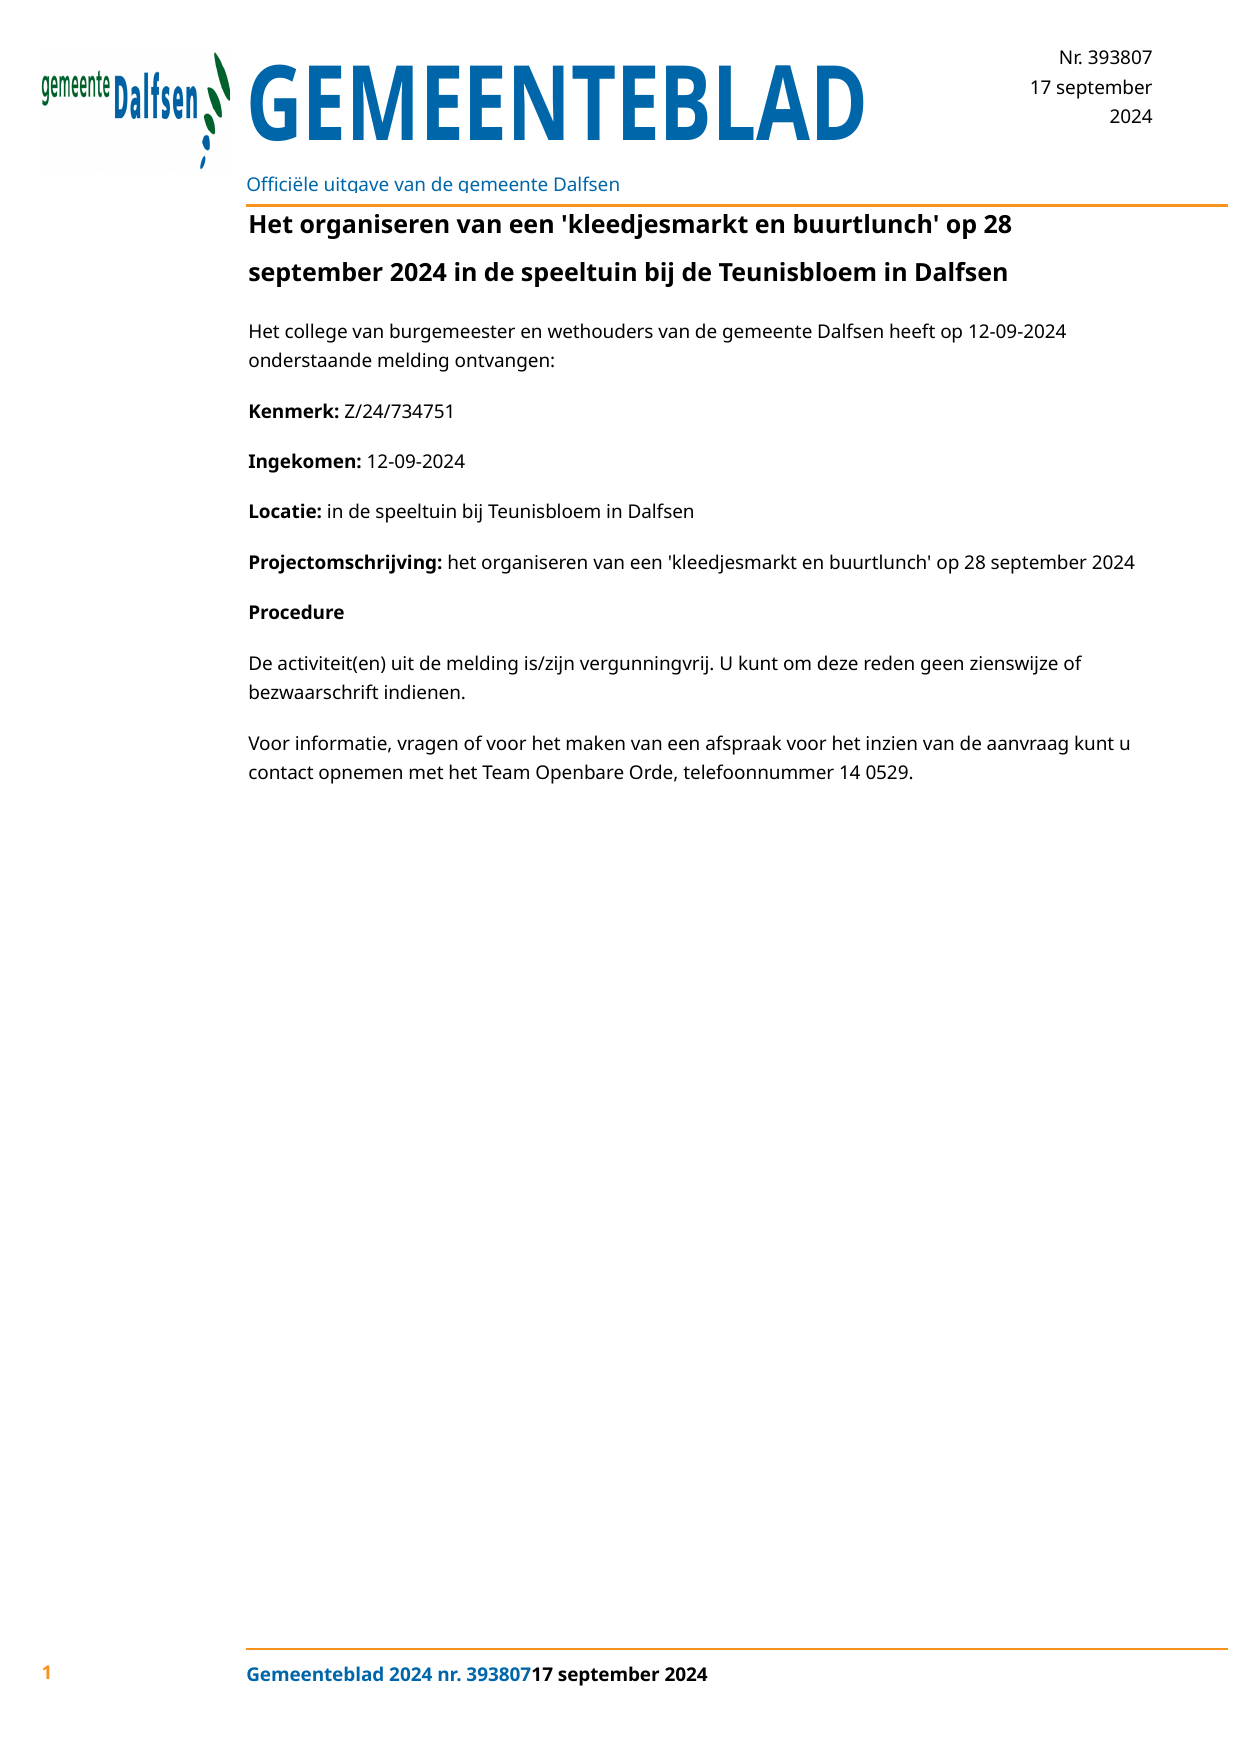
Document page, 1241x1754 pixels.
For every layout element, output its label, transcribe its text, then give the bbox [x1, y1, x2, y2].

text De activiteit(en) uit de melding is/zijn vergunningvrij. U kunt om deze reden geen zienswijze of bezwaarschrift indienen. [248, 650, 1152, 705]
text Het college van burgemeester en wethouders van de gemeente Dalfsen heeft op 12-09-2024 onderstaande melding ontvangen: [248, 318, 1152, 373]
text Projectomschrijving: het organiseren van een 'kleedjesmarkt en buurtlunch' op 28 september 2024 [248, 549, 1152, 575]
text Kenmerk: Z/24/734751 [248, 398, 1152, 424]
picture [41, 47, 231, 172]
text Het organiseren van een 'kleedjesmarkt en buurtlunch' op 28 september 2024 in de speeltuin bij de Teunisbloem in Dalfsen [248, 207, 1152, 288]
text Ingekomen: 12-09-2024 [248, 448, 1152, 474]
text Procedure [248, 599, 1152, 625]
text Voor informatie, vragen of voor het maken van een afspraak voor het inzien van de aanvraag kunt u contact opnemen met het Team Openbare Orde, telefoonnummer 14 0529. [248, 730, 1152, 785]
text Locatie: in de speeltuin bij Teunisbloem in Dalfsen [248, 499, 1152, 524]
